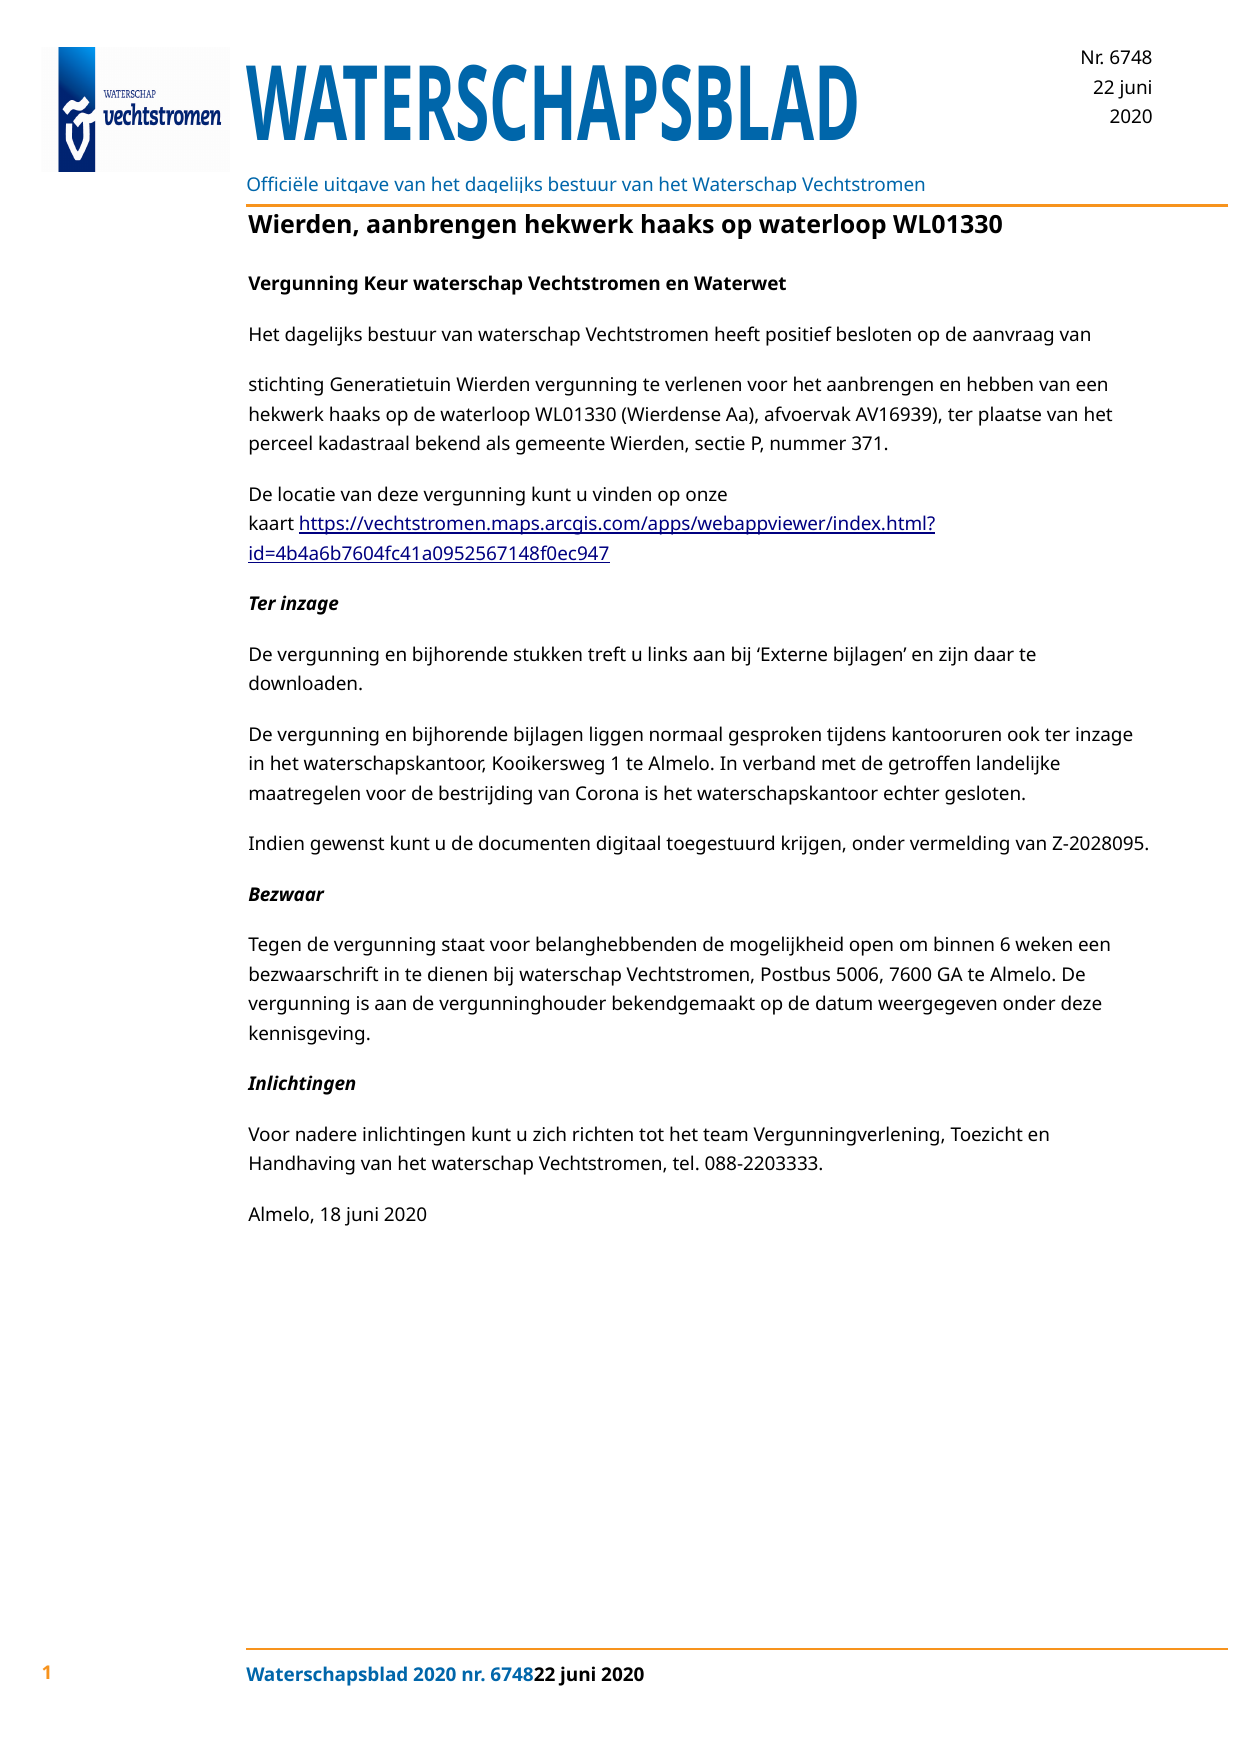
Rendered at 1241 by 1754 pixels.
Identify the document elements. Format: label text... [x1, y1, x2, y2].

text Inlichtingen [248, 1070, 1152, 1096]
text Wierden, aanbrengen hekwerk haaks op waterloop WL01330 [248, 207, 1152, 241]
text Almelo, 18 juni 2020 [248, 1201, 1152, 1226]
text De vergunning en bijhorende bijlagen liggen normaal gesproken tijdens kantooruren ook ter inzage in het waterschapskantoor, Kooikersweg 1 te Almelo. In verband met de getroffen landelijke maatregelen voor de bestrijding van Corona is het waterschapskantoor echter gesloten. [248, 721, 1152, 806]
text Vergunning Keur waterschap Vechtstromen en Waterwet [248, 270, 1152, 296]
text stichting Generatietuin Wierden vergunning te verlenen voor het aanbrengen en hebben van een hekwerk haaks op de waterloop WL01330 (Wierdense Aa), afvoervak AV16939), ter plaatse van het perceel kadastraal bekend als gemeente Wierden, sectie P, nummer 371. [248, 371, 1152, 456]
text Tegen de vergunning staat voor belanghebbenden de mogelijkheid open om binnen 6 weken een bezwaarschrift in te dienen bij waterschap Vechtstromen, Postbus 5006, 7600 GA te Almelo. De vergunning is aan de vergunninghouder bekendgemaakt op de datum weergegeven onder deze kennisgeving. [248, 931, 1152, 1046]
text De vergunning en bijhorende stukken treft u links aan bij ‘Externe bijlagen’ en zijn daar te downloaden. [248, 641, 1152, 696]
text Ter inzage [248, 590, 1152, 616]
text De locatie van deze vergunning kunt u vinden op onze kaart https://vechtstromen.maps.arcgis.com/apps/webappviewer/index.html?id=4b4a6b7604fc41a0952567148f0ec947 [248, 481, 1152, 566]
text Voor nadere inlichtingen kunt u zich richten tot het team Vergunningverlening, Toezicht en Handhaving van het waterschap Vechtstromen, tel. 088-2203333. [248, 1121, 1152, 1176]
text Bezwaar [248, 881, 1152, 906]
text Indien gewenst kunt u de documenten digitaal toegestuurd krijgen, onder vermelding van Z-2028095. [248, 830, 1152, 856]
text Het dagelijks bestuur van waterschap Vechtstromen heeft positief besloten op de aanvraag van [248, 321, 1152, 346]
picture [41, 47, 231, 172]
